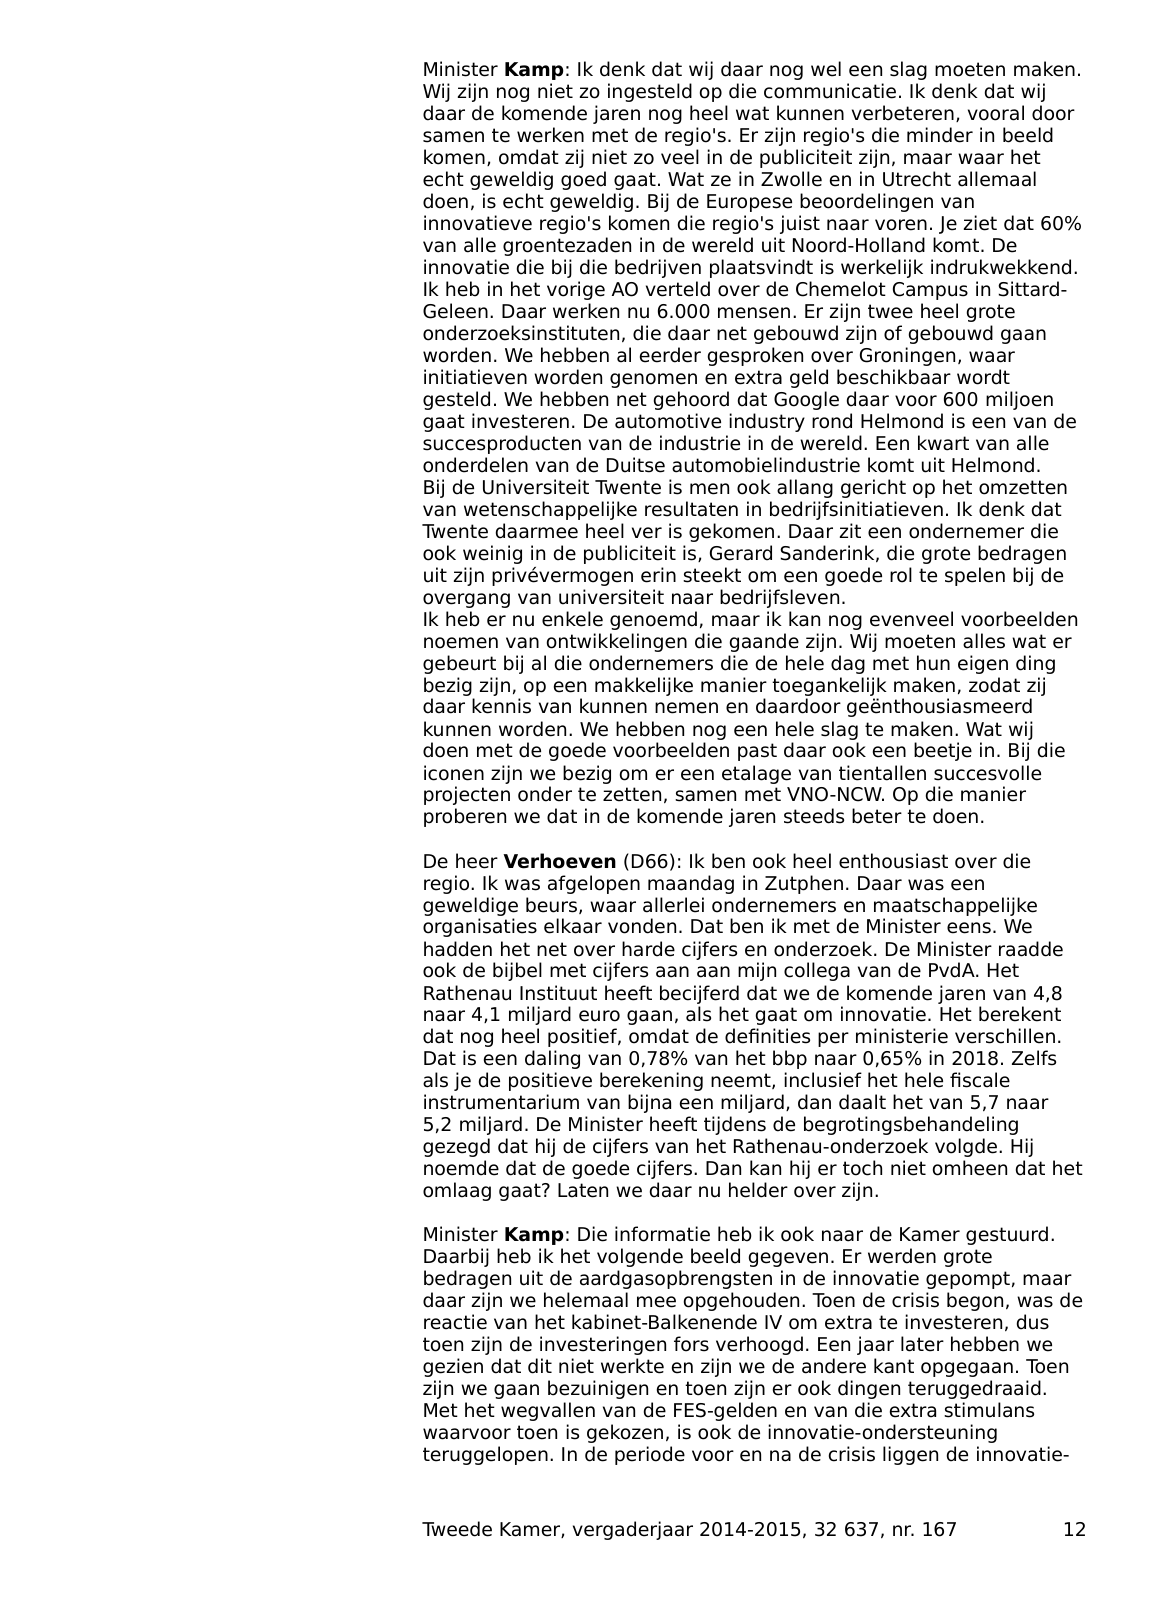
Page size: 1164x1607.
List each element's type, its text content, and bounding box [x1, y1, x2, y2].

text Ik heb in het vorige AO verteld over de Chemelot Campus in Sittard-Geleen. Daar werken nu 6.000 mensen. Er zijn twee heel grote onderzoeksinstituten, die daar net gebouwd zijn of gebouwd gaan worden. We hebben al eerder gesproken over Groningen, waar initiatieven worden genomen en extra geld beschikbaar wordt gesteld. We hebben net gehoord dat Google daar voor 600 miljoen gaat investeren. De automotive industry rond Helmond is een van de succesproducten van de industrie in de wereld. Een kwart van alle onderdelen van de Duitse automobielindustrie komt uit Helmond. [422, 279, 1087, 477]
text Bij de Universiteit Twente is men ook allang gericht op het omzetten van wetenschappelijke resultaten in bedrijfsinitiatieven. Ik denk dat Twente daarmee heel ver is gekomen. Daar zit een ondernemer die ook weinig in de publiciteit is, Gerard Sanderink, die grote bedragen uit zijn privévermogen erin steekt om een goede rol te spelen bij de overgang van universiteit naar bedrijfsleven. [422, 477, 1087, 608]
text De heer Verhoeven (D66): Ik ben ook heel enthousiast over die regio. Ik was afgelopen maandag in Zutphen. Daar was een geweldige beurs, waar allerlei ondernemers en maatschappelijke organisaties elkaar vonden. Dat ben ik met de Minister eens. We hadden het net over harde cijfers en onderzoek. De Minister raadde ook de bijbel met cijfers aan aan mijn collega van de PvdA. Het Rathenau Instituut heeft becijferd dat we de komende jaren van 4,8 naar 4,1 miljard euro gaan, als het gaat om innovatie. Het berekent dat nog heel positief, omdat de definities per ministerie verschillen. Dat is een daling van 0,78% van het bbp naar 0,65% in 2018. Zelfs als je de positieve berekening neemt, inclusief het hele fiscale instrumentarium van bijna een miljard, dan daalt het van 5,7 naar 5,2 miljard. De Minister heeft tijdens de begrotingsbehandeling gezegd dat hij de cijfers van het Rathenau-onderzoek volgde. Hij noemde dat de goede cijfers. Dan kan hij er toch niet omheen dat het omlaag gaat? Laten we daar nu helder over zijn. [422, 851, 1087, 1202]
text Ik heb er nu enkele genoemd, maar ik kan nog evenveel voorbeelden noemen van ontwikkelingen die gaande zijn. Wij moeten alles wat er gebeurt bij al die ondernemers die de hele dag met hun eigen ding bezig zijn, op een makkelijke manier toegankelijk maken, zodat zij daar kennis van kunnen nemen en daardoor geënthousiasmeerd kunnen worden. We hebben nog een hele slag te maken. Wat wij doen met de goede voorbeelden past daar ook een beetje in. Bij die iconen zijn we bezig om er een etalage van tientallen succesvolle projecten onder te zetten, samen met VNO-NCW. Op die manier proberen we dat in de komende jaren steeds beter te doen. [422, 608, 1087, 828]
text Minister Kamp: Ik denk dat wij daar nog wel een slag moeten maken. Wij zijn nog niet zo ingesteld op die communicatie. Ik denk dat wij daar de komende jaren nog heel wat kunnen verbeteren, vooral door samen te werken met de regio's. Er zijn regio's die minder in beeld komen, omdat zij niet zo veel in de publiciteit zijn, maar waar het echt geweldig goed gaat. Wat ze in Zwolle en in Utrecht allemaal doen, is echt geweldig. Bij de Europese beoordelingen van innovatieve regio's komen die regio's juist naar voren. Je ziet dat 60% van alle groentezaden in de wereld uit Noord-Holland komt. De innovatie die bij die bedrijven plaatsvindt is werkelijk indrukwekkend. [422, 59, 1087, 279]
text Minister Kamp: Die informatie heb ik ook naar de Kamer gestuurd. Daarbij heb ik het volgende beeld gegeven. Er werden grote bedragen uit de aardgasopbrengsten in de innovatie gepompt, maar daar zijn we helemaal mee opgehouden. Toen de crisis begon, was de reactie van het kabinet-Balkenende IV om extra te investeren, dus toen zijn de investeringen fors verhoogd. Een jaar later hebben we gezien dat dit niet werkte en zijn we de andere kant opgegaan. Toen zijn we gaan bezuinigen en toen zijn er ook dingen teruggedraaid. Met het wegvallen van de FES-gelden en van die extra stimulans waarvoor toen is gekozen, is ook de innovatie-ondersteuning teruggelopen. In de periode voor en na de crisis liggen de innovatie- [422, 1224, 1087, 1466]
